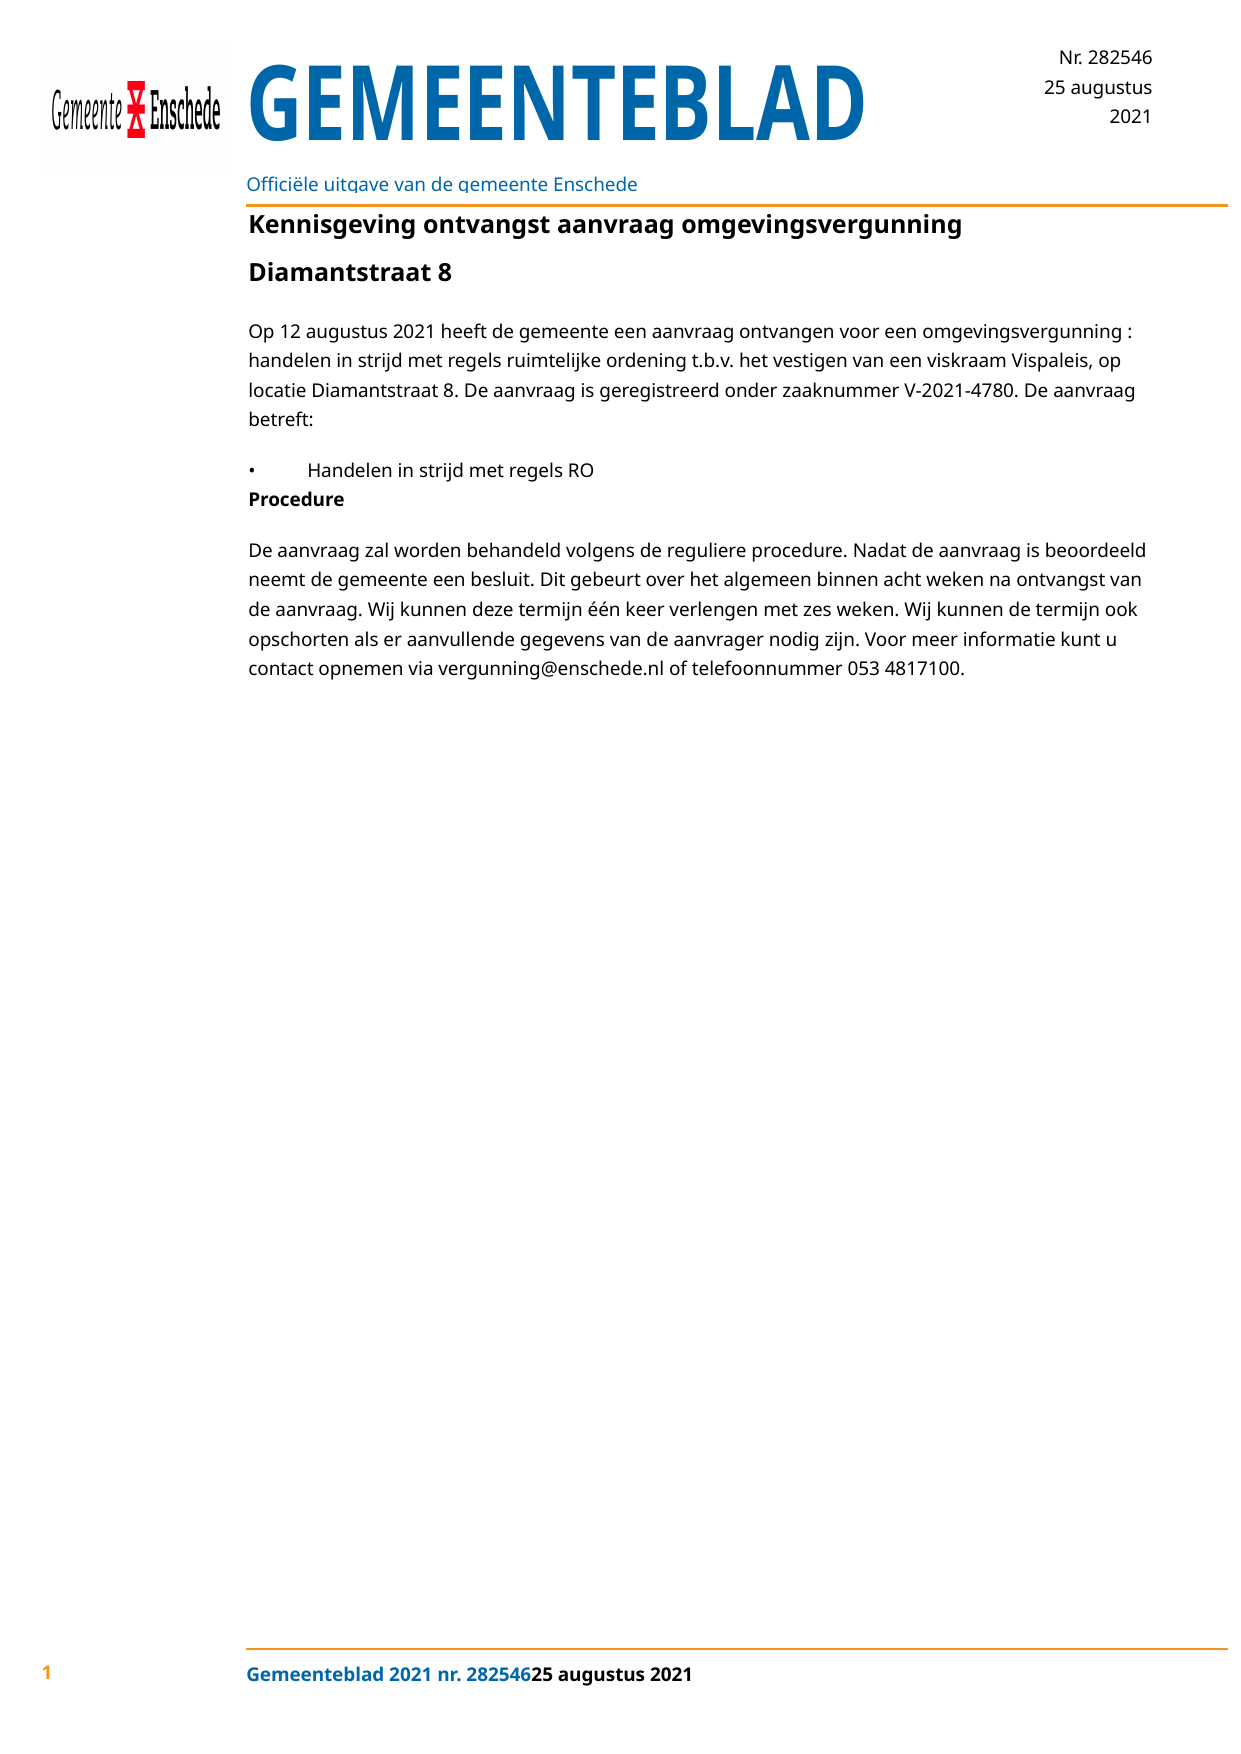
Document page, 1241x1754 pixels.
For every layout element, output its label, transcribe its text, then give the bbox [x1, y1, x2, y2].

text Procedure [248, 487, 1152, 512]
text Op 12 augustus 2021 heeft de gemeente een aanvraag ontvangen voor een omgevingsvergunning : handelen in strijd met regels ruimtelijke ordening t.b.v. het vestigen van een viskraam Vispaleis, op locatie Diamantstraat 8. De aanvraag is geregistreerd onder zaaknummer V-2021-4780. De aanvraag betreft: [248, 318, 1152, 432]
text De aanvraag zal worden behandeld volgens de reguliere procedure. Nadat de aanvraag is beoordeeld neemt de gemeente een besluit. Dit gebeurt over het algemeen binnen acht weken na ontvangst van de aanvraag. Wij kunnen deze termijn één keer verlengen met zes weken. Wij kunnen de termijn ook opschorten als er aanvullende gegevens van de aanvrager nodig zijn. Voor meer informatie kunt u contact opnemen via vergunning@enschede.nl of telefoonnummer 053 4817100. [248, 537, 1152, 681]
text Kennisgeving ontvangst aanvraag omgevingsvergunning Diamantstraat 8 [248, 207, 1152, 288]
list Handelen in strijd met regels RO [248, 457, 1152, 483]
picture [41, 47, 231, 172]
